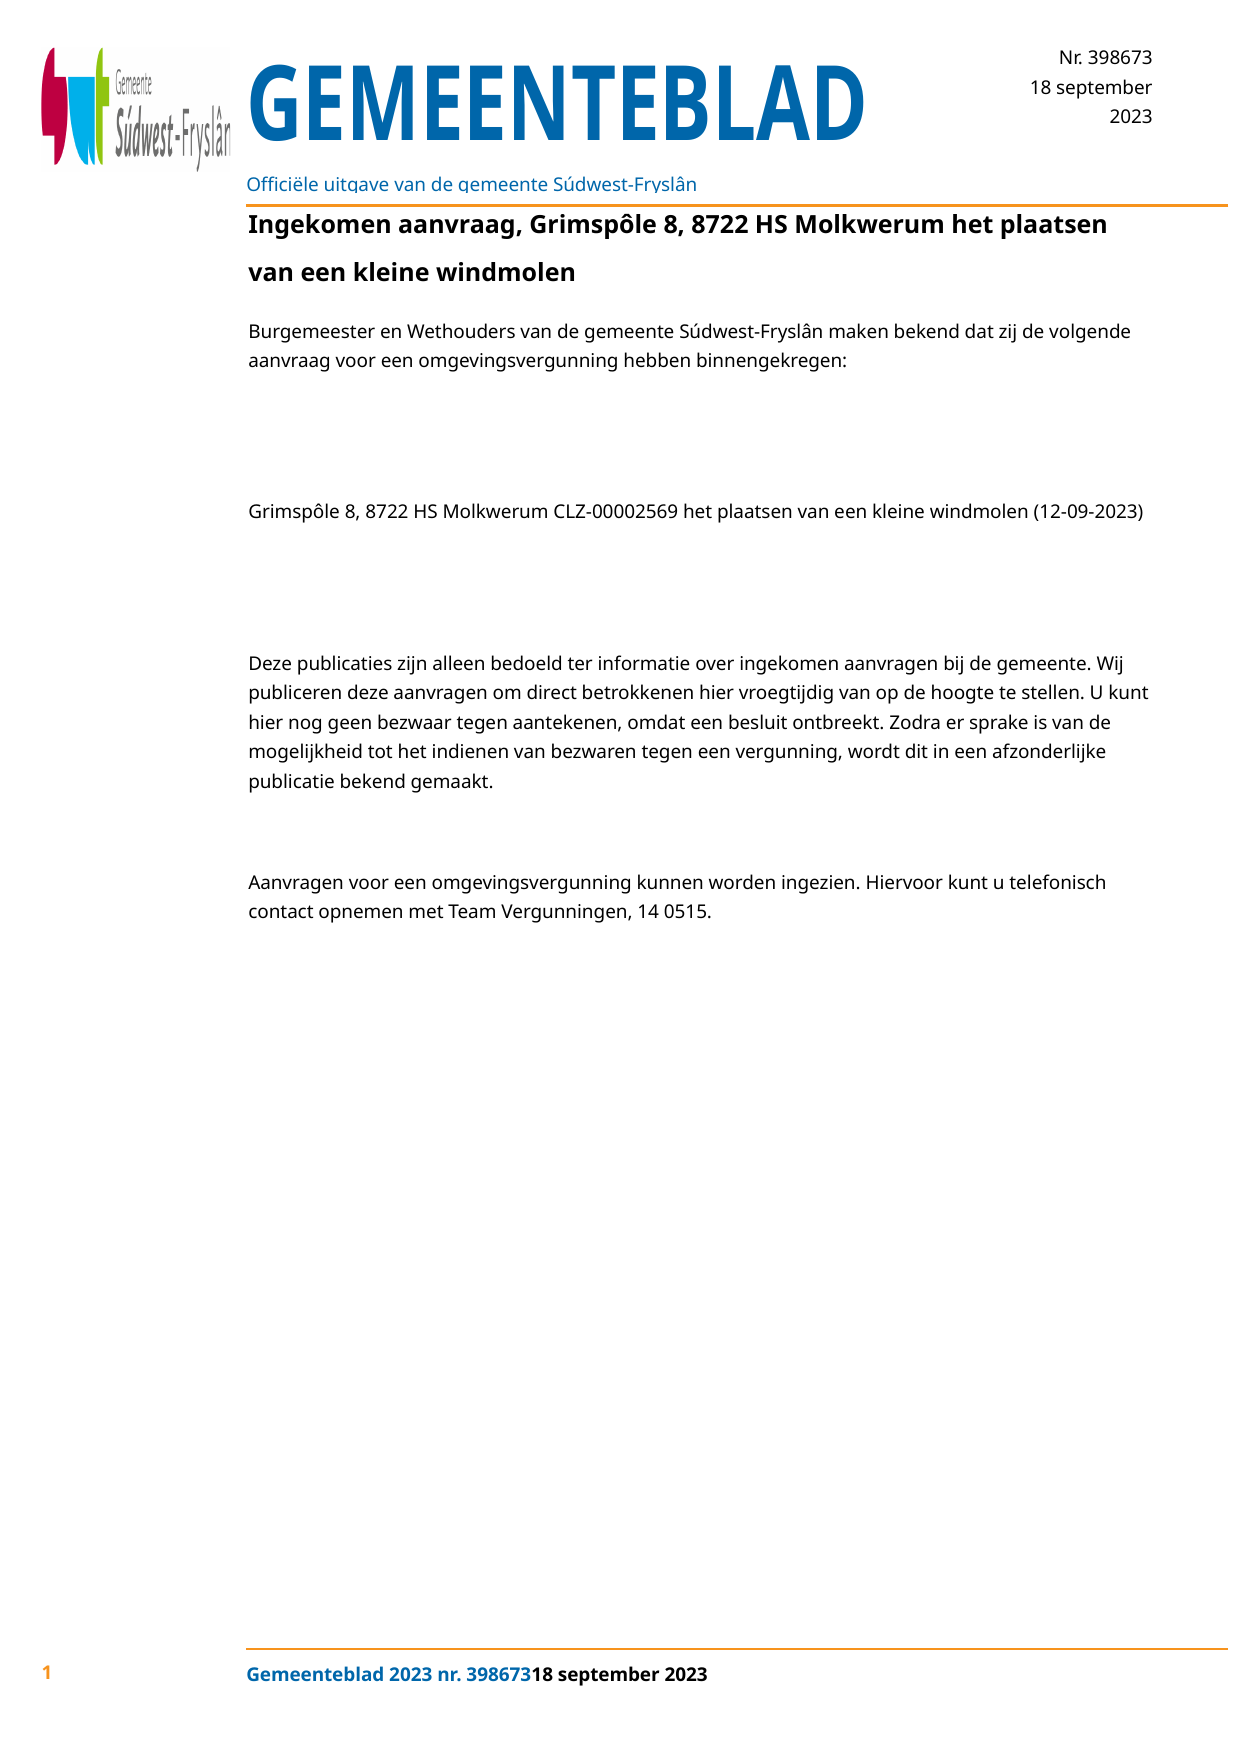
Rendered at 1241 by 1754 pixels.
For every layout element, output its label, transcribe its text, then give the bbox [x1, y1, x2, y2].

text Grimspôle 8, 8722 HS Molkwerum CLZ-00002569 het plaatsen van een kleine windmolen (12-09-2023) [248, 499, 1152, 524]
picture [41, 47, 231, 172]
text Deze publicaties zijn alleen bedoeld ter informatie over ingekomen aanvragen bij de gemeente. Wij publiceren deze aanvragen om direct betrokkenen hier vroegtijdig van op de hoogte te stellen. U kunt hier nog geen bezwaar tegen aantekenen, omdat een besluit ontbreekt. Zodra er sprake is van de mogelijkheid tot het indienen van bezwaren tegen een vergunning, wordt dit in een afzonderlijke publicatie bekend gemaakt. [248, 650, 1152, 794]
text Aanvragen voor een omgevingsvergunning kunnen worden ingezien. Hiervoor kunt u telefonisch contact opnemen met Team Vergunningen, 14 0515. [248, 869, 1152, 924]
text Burgemeester en Wethouders van de gemeente Súdwest-Fryslân maken bekend dat zij de volgende aanvraag voor een omgevingsvergunning hebben binnengekregen: [248, 318, 1152, 373]
text Ingekomen aanvraag, Grimspôle 8, 8722 HS Molkwerum het plaatsen van een kleine windmolen [248, 207, 1152, 288]
